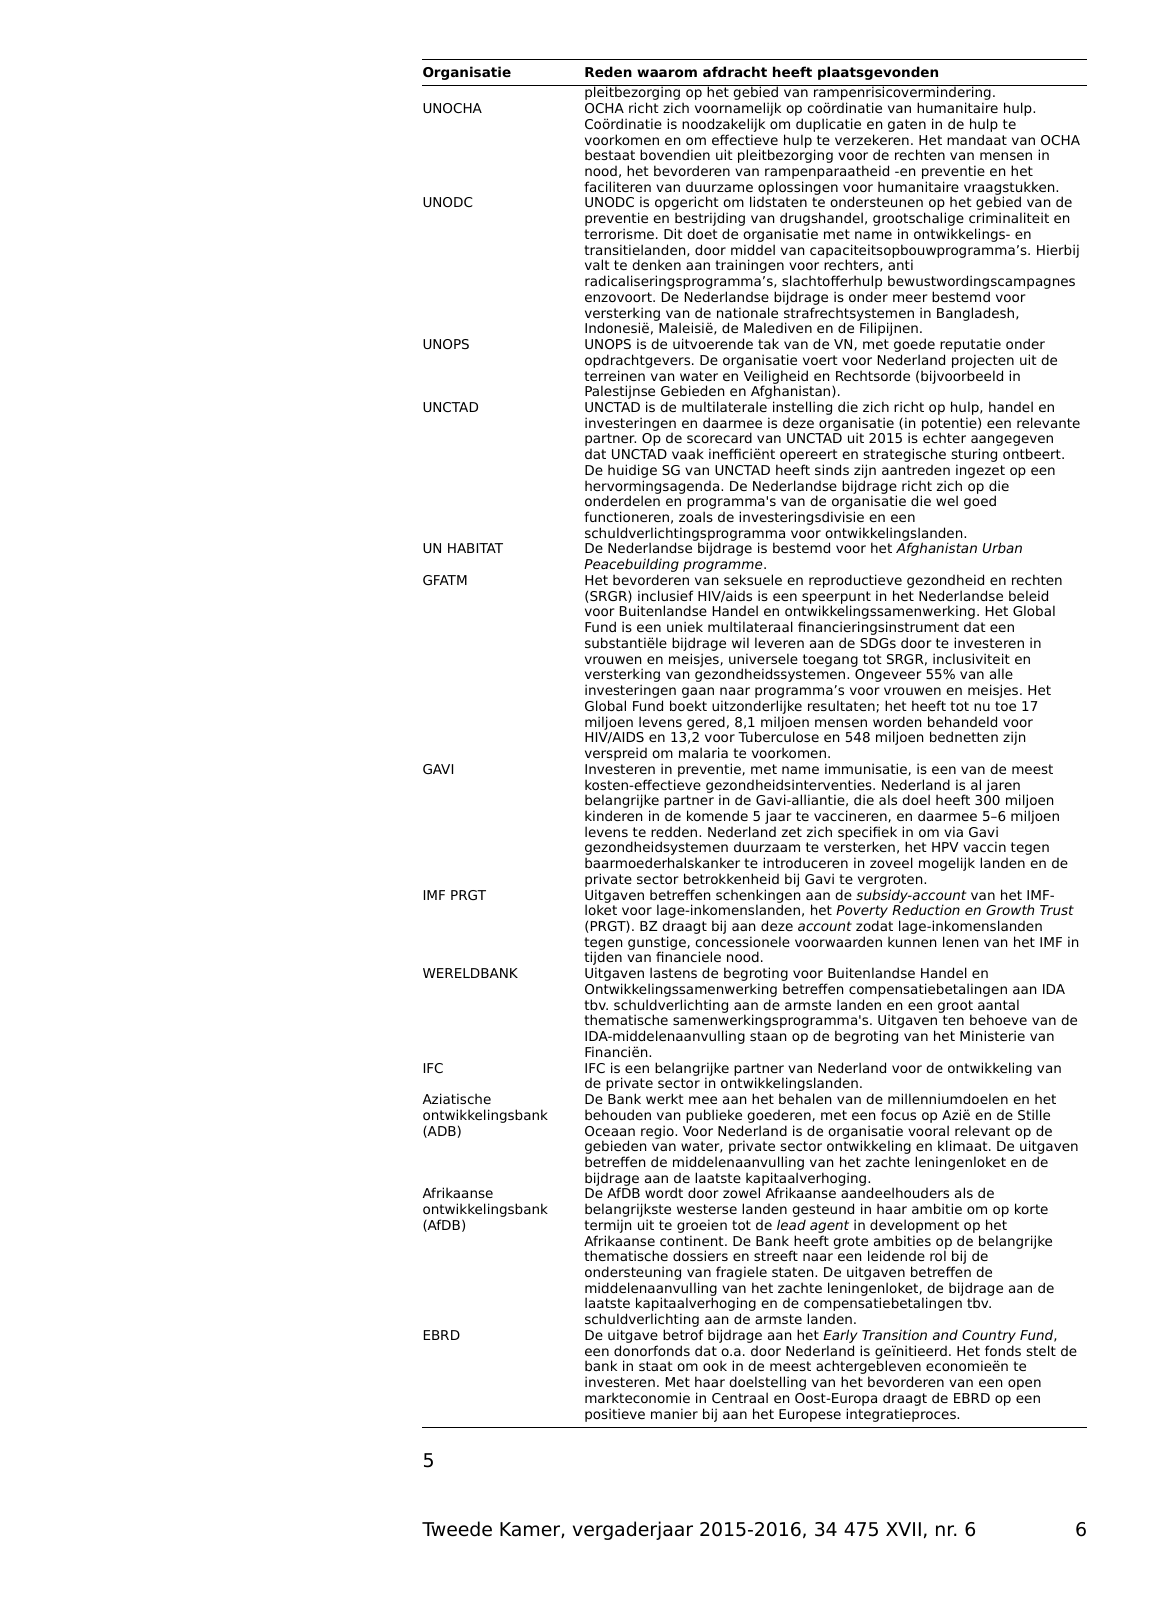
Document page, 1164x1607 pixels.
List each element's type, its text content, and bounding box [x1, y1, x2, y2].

table_cell IFC is een belangrijke partner van Nederland voor de ontwikkeling van de private sector in ontwikkelingslanden. [578, 1060, 1087, 1092]
table_cell WERELDBANK [422, 966, 578, 1060]
table_cell UNCTAD is de multilaterale instelling die zich richt op hulp, handel en investeringen en daarmee is deze organisatie (in potentie) een relevante partner. Op de scorecard van UNCTAD uit 2015 is echter aangegeven dat UNCTAD vaak inefficiënt opereert en strategische sturing ontbeert. De huidige SG van UNCTAD heeft sinds zijn aantreden ingezet op een hervormingsagenda. De Nederlandse bijdrage richt zich op die onderdelen en programma's van de organisatie die wel goed functioneren, zoals de investeringsdivisie en een schuldverlichtingsprogramma voor ontwikkelingslanden. [578, 400, 1087, 541]
table_cell Aziatische ontwikkelingsbank (ADB) [422, 1092, 578, 1186]
table_cell De Nederlandse bijdrage is bestemd voor het Afghanistan Urban Peacebuilding programme. [578, 541, 1087, 573]
table_header Organisatie [422, 60, 578, 85]
table_cell GFATM [422, 573, 578, 762]
table_cell UNODC [422, 195, 578, 337]
table_cell UNOCHA [422, 101, 578, 195]
table_cell IMF PRGT [422, 888, 578, 966]
table_cell Uitgaven lastens de begroting voor Buitenlandse Handel en Ontwikkelingssamenwerking betreffen compensatiebetalingen aan IDA tbv. schuldverlichting aan de armste landen en een groot aantal thematische samenwerkingsprogramma's. Uitgaven ten behoeve van de IDA-middelenaanvulling staan op de begroting van het Ministerie van Financiën. [578, 966, 1087, 1060]
table_cell UNCTAD [422, 400, 578, 541]
table_cell Uitgaven betreffen schenkingen aan de subsidy-account van het IMF-loket voor lage-inkomenslanden, het Poverty Reduction en Growth Trust (PRGT). BZ draagt bij aan deze account zodat lage-inkomenslanden tegen gunstige, concessionele voorwaarden kunnen lenen van het IMF in tijden van financiele nood. [578, 888, 1087, 966]
table_cell Afrikaanse ontwikkelingsbank (AfDB) [422, 1186, 578, 1328]
table_cell GAVI [422, 762, 578, 887]
table_cell UNODC is opgericht om lidstaten te ondersteunen op het gebied van de preventie en bestrijding van drugshandel, grootschalige criminaliteit en terrorisme. Dit doet de organisatie met name in ontwikkelings- en transitielanden, door middel van capaciteitsopbouwprogramma’s. Hierbij valt te denken aan trainingen voor rechters, anti radicaliseringsprogramma’s, slachtofferhulp bewustwordingscampagnes enzovoort. De Nederlandse bijdrage is onder meer bestemd voor versterking van de nationale strafrechtsystemen in Bangladesh, Indonesië, Maleisië, de Malediven en de Filipijnen. [578, 195, 1087, 337]
table_cell De uitgave betrof bijdrage aan het Early Transition and Country Fund, een donorfonds dat o.a. door Nederland is geïnitieerd. Het fonds stelt de bank in staat om ook in de meest achtergebleven economieën te investeren. Met haar doelstelling van het bevorderen van een open markteconomie in Centraal en Oost-Europa draagt de EBRD op een positieve manier bij aan het Europese integratieproces. [578, 1328, 1087, 1427]
text 5 [422, 1450, 1087, 1472]
table_cell EBRD [422, 1328, 578, 1427]
table_cell UNOPS is de uitvoerende tak van de VN, met goede reputatie onder opdrachtgevers. De organisatie voert voor Nederland projecten uit de terreinen van water en Veiligheid en Rechtsorde (bijvoorbeeld in Palestijnse Gebieden en Afghanistan). [578, 337, 1087, 400]
table_cell IFC [422, 1060, 578, 1092]
table_cell [422, 86, 578, 101]
table_cell UN HABITAT [422, 541, 578, 573]
table_cell Het bevorderen van seksuele en reproductieve gezondheid en rechten (SRGR) inclusief HIV/aids is een speerpunt in het Nederlandse beleid voor Buitenlandse Handel en ontwikkelingssamenwerking. Het Global Fund is een uniek multilateraal financieringsinstrument dat een substantiële bijdrage wil leveren aan de SDGs door te investeren in vrouwen en meisjes, universele toegang tot SRGR, inclusiviteit en versterking van gezondheidssystemen. Ongeveer 55% van alle investeringen gaan naar programma’s voor vrouwen en meisjes. Het Global Fund boekt uitzonderlijke resultaten; het heeft tot nu toe 17 miljoen levens gered, 8,1 miljoen mensen worden behandeld voor HIV/AIDS en 13,2 voor Tuberculose en 548 miljoen bednetten zijn verspreid om malaria te voorkomen. [578, 573, 1087, 762]
table_cell De AfDB wordt door zowel Afrikaanse aandeelhouders als de belangrijkste westerse landen gesteund in haar ambitie om op korte termijn uit te groeien tot de lead agent in development op het Afrikaanse continent. De Bank heeft grote ambities op de belangrijke thematische dossiers en streeft naar een leidende rol bij de ondersteuning van fragiele staten. De uitgaven betreffen de middelenaanvulling van het zachte leningenloket, de bijdrage aan de laatste kapitaalverhoging en de compensatiebetalingen tbv. schuldverlichting aan de armste landen. [578, 1186, 1087, 1328]
table_cell De Bank werkt mee aan het behalen van de millenniumdoelen en het behouden van publieke goederen, met een focus op Azië en de Stille Oceaan regio. Voor Nederland is de organisatie vooral relevant op de gebieden van water, private sector ontwikkeling en klimaat. De uitgaven betreffen de middelenaanvulling van het zachte leningenloket en de bijdrage aan de laatste kapitaalverhoging. [578, 1092, 1087, 1186]
table_cell Investeren in preventie, met name immunisatie, is een van de meest kosten-effectieve gezondheidsinterventies. Nederland is al jaren belangrijke partner in de Gavi-alliantie, die als doel heeft 300 miljoen kinderen in de komende 5 jaar te vaccineren, en daarmee 5–6 miljoen levens te redden. Nederland zet zich specifiek in om via Gavi gezondheidsystemen duurzaam te versterken, het HPV vaccin tegen baarmoederhalskanker te introduceren in zoveel mogelijk landen en de private sector betrokkenheid bij Gavi te vergroten. [578, 762, 1087, 887]
table_cell OCHA richt zich voornamelijk op coördinatie van humanitaire hulp. Coördinatie is noodzakelijk om duplicatie en gaten in de hulp te voorkomen en om effectieve hulp te verzekeren. Het mandaat van OCHA bestaat bovendien uit pleitbezorging voor de rechten van mensen in nood, het bevorderen van rampenparaatheid -en preventie en het faciliteren van duurzame oplossingen voor humanitaire vraagstukken. [578, 101, 1087, 195]
table_header Reden waarom afdracht heeft plaatsgevonden [578, 60, 1087, 85]
table_cell pleitbezorging op het gebied van rampenrisicovermindering. [578, 86, 1087, 101]
table_cell UNOPS [422, 337, 578, 400]
